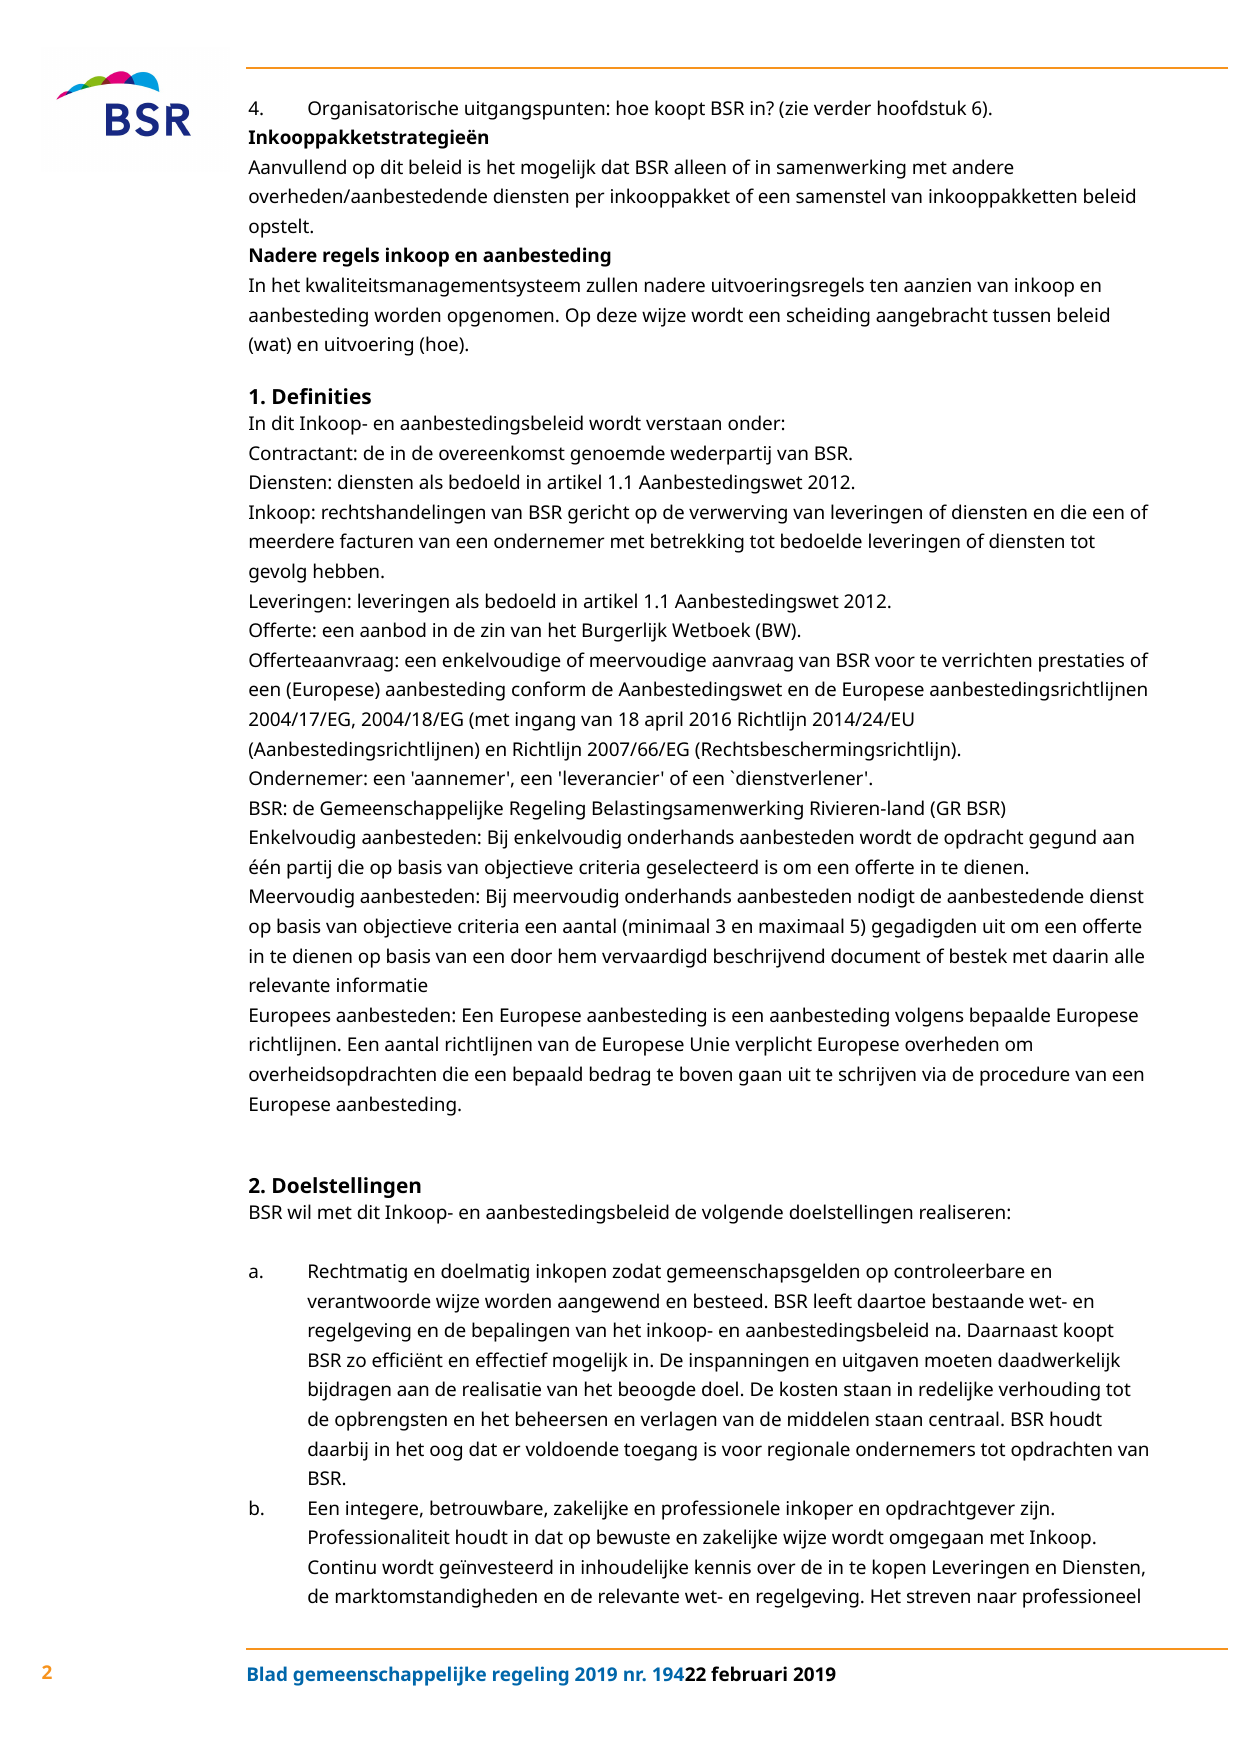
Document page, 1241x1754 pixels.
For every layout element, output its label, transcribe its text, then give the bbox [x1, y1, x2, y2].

text BSR: de Gemeenschappelijke Regeling Belastingsamenwerking Rivieren-land (GR BSR) [248, 795, 1152, 821]
list Organisatorische uitgangspunten: hoe koopt BSR in? (zie verder hoofdstuk 6). [248, 95, 1152, 121]
text Offerteaanvraag: een enkelvoudige of meervoudige aanvraag van BSR voor te verrichten prestaties of een (Europese) aanbesteding conform de Aanbestedingswet en de Europese aanbestedingsrichtlijnen 2004/17/EG, 2004/18/EG (met ingang van 18 april 2016 Richtlijn 2014/24/EU (Aanbestedingsrichtlijnen) en Richtlijn 2007/66/EG (Rechtsbeschermingsrichtlijn). [248, 647, 1152, 761]
text Inkoop: rechtshandelingen van BSR gericht op de verwerving van leveringen of diensten en die een of meerdere facturen van een ondernemer met betrekking tot bedoelde leveringen of diensten tot gevolg hebben. [248, 499, 1152, 584]
text Diensten: diensten als bedoeld in artikel 1.1 Aanbestedingswet 2012. [248, 469, 1152, 495]
text Aanvullend op dit beleid is het mogelijk dat BSR alleen of in samenwerking met andere overheden/aanbestedende diensten per inkooppakket of een samenstel van inkooppakketten beleid opstelt. [248, 154, 1152, 239]
text Nadere regels inkoop en aanbesteding [248, 243, 1152, 268]
text Enkelvoudig aanbesteden: Bij enkelvoudig onderhands aanbesteden wordt de opdracht gegund aan één partij die op basis van objectieve criteria geselecteerd is om een offerte in te dienen. [248, 824, 1152, 880]
picture [41, 47, 231, 172]
text Leveringen: leveringen als bedoeld in artikel 1.1 Aanbestedingswet 2012. [248, 588, 1152, 613]
text Offerte: een aanbod in de zin van het Burgerlijk Wetboek (BW). [248, 617, 1152, 643]
text In dit Inkoop- en aanbestedingsbeleid wordt verstaan onder: [248, 410, 1152, 436]
text Contractant: de in de overeenkomst genoemde wederpartij van BSR. [248, 440, 1152, 466]
list Een integere, betrouwbare, zakelijke en professionele inkoper en opdrachtgever zijn. Professionaliteit houdt in dat op bewuste en zakelijke wijze wordt omgegaan met Inkoop. Continu wordt geïnvesteerd in inhoudelijke kennis over de in te kopen Leveringen en Diensten, de marktomstandigheden en de relevante wet- en regelgeving. Het streven naar professioneel [248, 1495, 1152, 1609]
text BSR wil met dit Inkoop- en aanbestedingsbeleid de volgende doelstellingen realiseren: [248, 1199, 1152, 1225]
list Rechtmatig en doelmatig inkopen zodat gemeenschapsgelden op controleerbare en verantwoorde wijze worden aangewend en besteed. BSR leeft daartoe bestaande wet- en regelgeving en de bepalingen van het inkoop- en aanbestedingsbeleid na. Daarnaast koopt BSR zo efficiënt en effectief mogelijk in. De inspanningen en uitgaven moeten daadwerkelijk bijdragen aan de realisatie van het beoogde doel. De kosten staan in redelijke verhouding tot de opbrengsten en het beheersen en verlagen van de middelen staan centraal. BSR houdt daarbij in het oog dat er voldoende toegang is voor regionale ondernemers tot opdrachten van BSR. [248, 1258, 1152, 1491]
text In het kwaliteitsmanagementsysteem zullen nadere uitvoeringsregels ten aanzien van inkoop en aanbesteding worden opgenomen. Op deze wijze wordt een scheiding aangebracht tussen beleid (wat) en uitvoering (hoe). [248, 272, 1152, 357]
text Ondernemer: een 'aannemer', een 'leverancier' of een `dienstverlener'. [248, 765, 1152, 791]
text Europees aanbesteden: Een Europese aanbesteding is een aanbesteding volgens bepaalde Europese richtlijnen. Een aantal richtlijnen van de Europese Unie verplicht Europese overheden om overheidsopdrachten die een bepaald bedrag te boven gaan uit te schrijven via de procedure van een Europese aanbesteding. [248, 1002, 1152, 1116]
text 2. Doelstellingen [248, 1171, 1152, 1199]
text 1. Definities [248, 382, 1152, 410]
text Inkooppakketstrategieën [248, 124, 1152, 150]
text Meervoudig aanbesteden: Bij meervoudig onderhands aanbesteden nodigt de aanbestedende dienst op basis van objectieve criteria een aantal (minimaal 3 en maximaal 5) gegadigden uit om een offerte in te dienen op basis van een door hem vervaardigd beschrijvend document of bestek met daarin alle relevante informatie [248, 884, 1152, 998]
